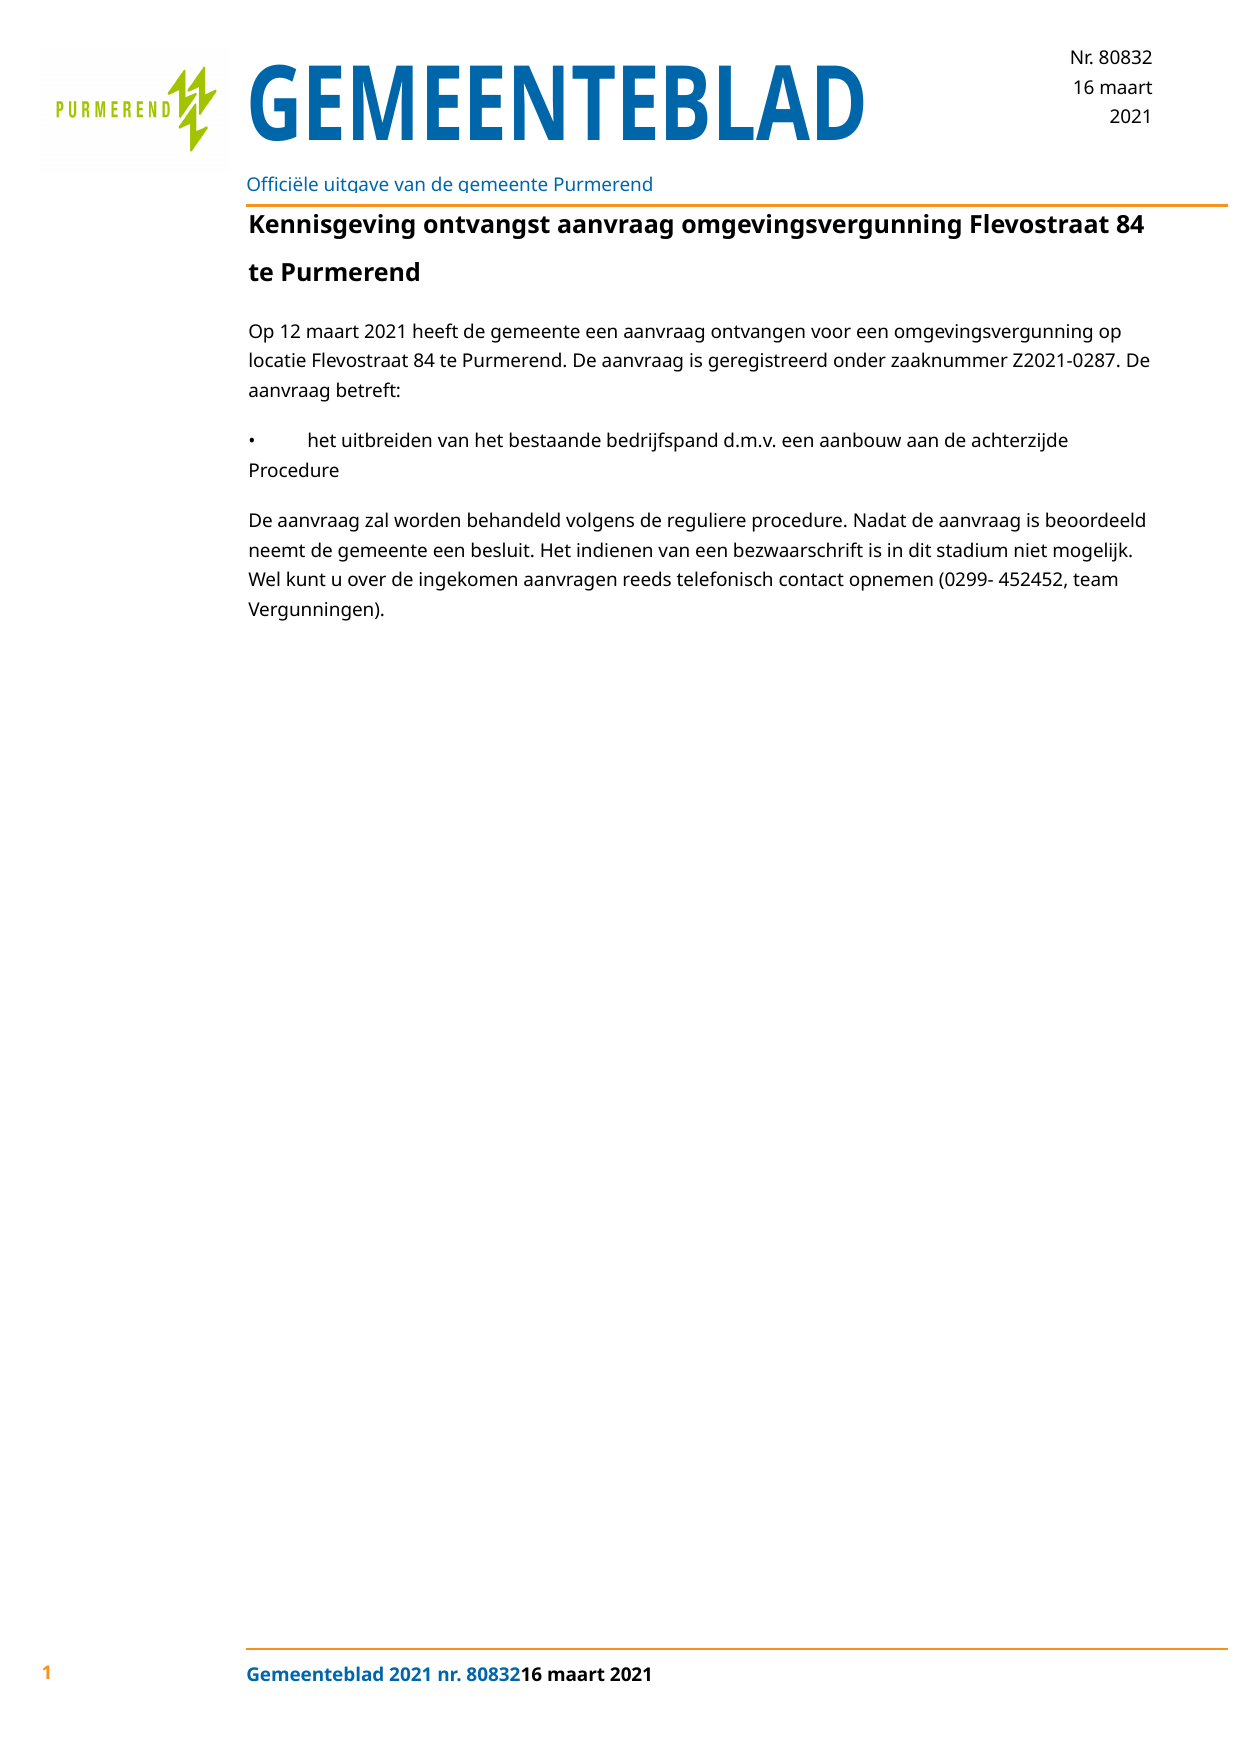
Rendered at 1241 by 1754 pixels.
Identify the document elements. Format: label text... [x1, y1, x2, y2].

list het uitbreiden van het bestaande bedrijfspand d.m.v. een aanbouw aan de achterzijde [248, 427, 1152, 453]
picture [41, 47, 231, 172]
text Op 12 maart 2021 heeft de gemeente een aanvraag ontvangen voor een omgevingsvergunning op locatie Flevostraat 84 te Purmerend. De aanvraag is geregistreerd onder zaaknummer Z2021-0287. De aanvraag betreft: [248, 318, 1152, 403]
text Kennisgeving ontvangst aanvraag omgevingsvergunning Flevostraat 84 te Purmerend [248, 207, 1152, 288]
text De aanvraag zal worden behandeld volgens de reguliere procedure. Nadat de aanvraag is beoordeeld neemt de gemeente een besluit. Het indienen van een bezwaarschrift is in dit stadium niet mogelijk. Wel kunt u over de ingekomen aanvragen reeds telefonisch contact opnemen (0299- 452452, team Vergunningen). [248, 507, 1152, 622]
text Procedure [248, 457, 1152, 483]
